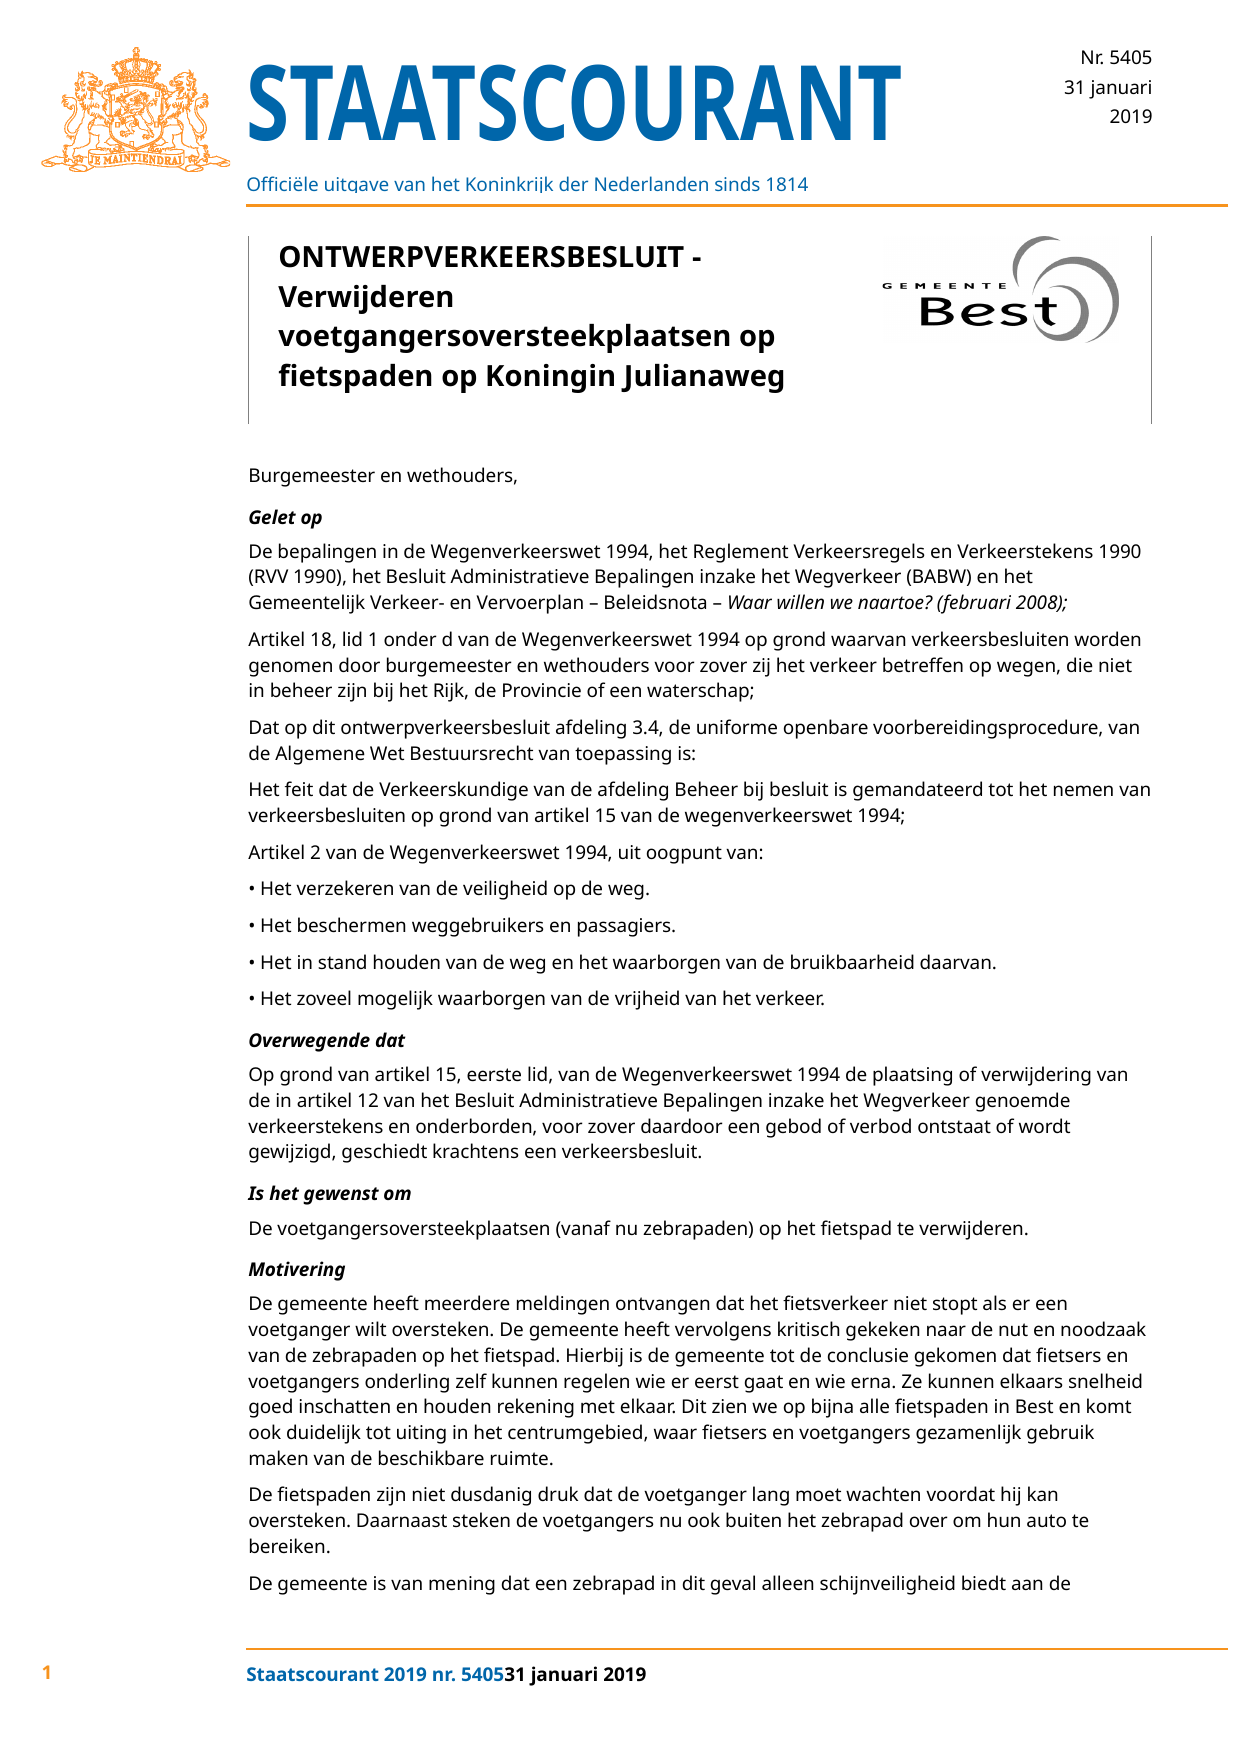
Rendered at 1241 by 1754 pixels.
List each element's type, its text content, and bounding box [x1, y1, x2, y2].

text Artikel 18, lid 1 onder d van de Wegenverkeerswet 1994 op grond waarvan verkeersbesluiten worden genomen door burgemeester en wethouders voor zover zij het verkeer betreffen op wegen, die niet in beheer zijn bij het Rijk, de Provincie of een waterschap; [248, 626, 1152, 703]
text • Het verzekeren van de veiligheid op de weg. [248, 876, 1152, 901]
text De bepalingen in de Wegenverkeerswet 1994, het Reglement Verkeersregels en Verkeerstekens 1990 (RVV 1990), het Besluit Administratieve Bepalingen inzake het Wegverkeer (BABW) en het Gemeentelijk Verkeer- en Vervoerplan – Beleidsnota – Waar willen we naartoe? (februari 2008); [248, 538, 1152, 615]
text De fietspaden zijn niet dusdanig druk dat de voetganger lang moet wachten voordat hij kan oversteken. Daarnaast steken de voetgangers nu ook buiten het zebrapad over om hun auto te bereiken. [248, 1482, 1152, 1559]
text Dat op dit ontwerpverkeersbesluit afdeling 3.4, de uniforme openbare voorbereidingsprocedure, van de Algemene Wet Bestuursrecht van toepassing is: [248, 714, 1152, 766]
text Gelet op [248, 504, 1152, 529]
table_header [850, 343, 1151, 424]
text • Het beschermen weggebruikers en passagiers. [248, 912, 1152, 938]
text Artikel 2 van de Wegenverkeerswet 1994, uit oogpunt van: [248, 839, 1152, 865]
text Het feit dat de Verkeerskundige van de afdeling Beheer bij besluit is gemandateerd tot het nemen van verkeersbesluiten op grond van artikel 15 van de wegenverkeerswet 1994; [248, 777, 1152, 828]
text • Het in stand houden van de weg en het waarborgen van de bruikbaarheid daarvan. [248, 949, 1152, 975]
text Overwegende dat [248, 1027, 1152, 1053]
text De gemeente is van mening dat een zebrapad in dit geval alleen schijnveiligheid biedt aan de [248, 1570, 1152, 1596]
text Op grond van artikel 15, eerste lid, van de Wegenverkeerswet 1994 de plaatsing of verwijdering van de in artikel 12 van het Besluit Administratieve Bepalingen inzake het Wegverkeer genoemde verkeerstekens en onderborden, voor zover daardoor een gebod of verbod ontstaat of wordt gewijzigd, geschiedt krachtens een verkeersbesluit. [248, 1062, 1152, 1164]
text Is het gewenst om [248, 1181, 1152, 1206]
text De gemeente heeft meerdere meldingen ontvangen dat het fietsverkeer niet stopt als er een voetganger wilt oversteken. De gemeente heeft vervolgens kritisch gekeken naar de nut en noodzaak van de zebrapaden op het fietspad. Hierbij is de gemeente tot de conclusie gekomen dat fietsers en voetgangers onderling zelf kunnen regelen wie er eerst gaat en wie erna. Ze kunnen elkaars snelheid goed inschatten en houden rekening met elkaar. Dit zien we op bijna alle fietspaden in Best en komt ook duidelijk tot uiting in het centrumgebied, waar fietsers en voetgangers gezamenlijk gebruik maken van de beschikbare ruimte. [248, 1291, 1152, 1471]
table_header ONTWERPVERKEERSBESLUIT - Verwijderen voetgangersoversteekplaatsen op fietspaden op Koningin Julianaweg [249, 236, 850, 424]
picture [882, 236, 1119, 343]
text • Het zoveel mogelijk waarborgen van de vrijheid van het verkeer. [248, 986, 1152, 1011]
picture [41, 47, 231, 172]
text Motivering [248, 1257, 1152, 1282]
table_header [1119, 236, 1151, 342]
table_header [850, 236, 882, 342]
text De voetgangersoversteekplaatsen (vanaf nu zebrapaden) op het fietspad te verwijderen. [248, 1215, 1152, 1240]
text Burgemeester en wethouders, [248, 462, 1152, 488]
